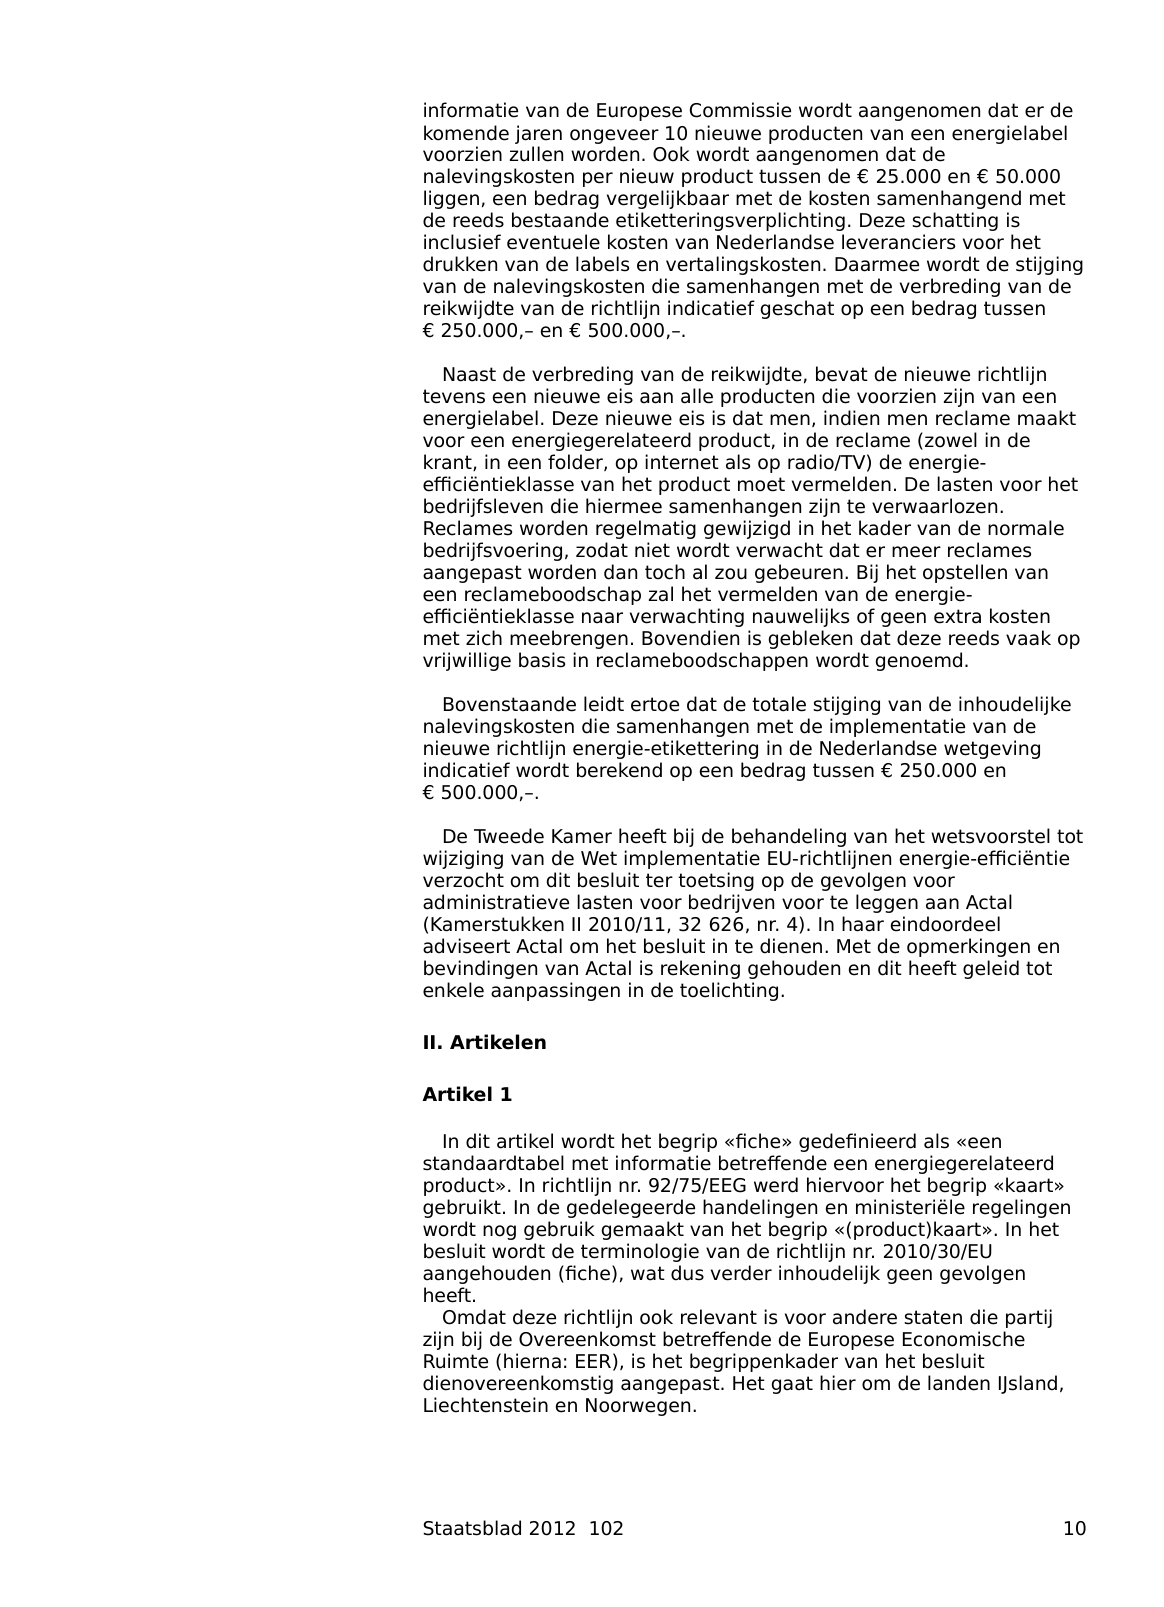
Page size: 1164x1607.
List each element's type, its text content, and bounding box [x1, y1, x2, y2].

text Omdat deze richtlijn ook relevant is voor andere staten die partij zijn bij de Overeenkomst betreffende de Europese Economische Ruimte (hierna: EER), is het begrippenkader van het besluit dienovereenkomstig aangepast. Het gaat hier om de landen IJsland, Liechtenstein en Noorwegen. [422, 1307, 1087, 1417]
text In dit artikel wordt het begrip «fiche» gedefinieerd als «een standaardtabel met informatie betreffende een energiegerelateerd product». In richtlijn nr. 92/75/EEG werd hiervoor het begrip «kaart» gebruikt. In de gedelegeerde handelingen en ministeriële regelingen wordt nog gebruik gemaakt van het begrip «(product)kaart». In het besluit wordt de terminologie van de richtlijn nr. 2010/30/EU aangehouden (fiche), wat dus verder inhoudelijk geen gevolgen heeft. [422, 1131, 1087, 1307]
text Bovenstaande leidt ertoe dat de totale stijging van de inhoudelijke nalevingskosten die samenhangen met de implementatie van de nieuwe richtlijn energie-etikettering in de Nederlandse wetgeving indicatief wordt berekend op een bedrag tussen € 250.000 en € 500.000,–. [422, 694, 1087, 804]
subtitle II. Artikelen [422, 1032, 1087, 1054]
subtitle Artikel 1 [422, 1084, 1087, 1106]
text De Tweede Kamer heeft bij de behandeling van het wetsvoorstel tot wijziging van de Wet implementatie EU-richtlijnen energie-efficiëntie verzocht om dit besluit ter toetsing op de gevolgen voor administratieve lasten voor bedrijven voor te leggen aan Actal (Kamerstukken II 2010/11, 32 626, nr. 4). In haar eindoordeel adviseert Actal om het besluit in te dienen. Met de opmerkingen en bevindingen van Actal is rekening gehouden en dit heeft geleid tot enkele aanpassingen in de toelichting. [422, 826, 1087, 1002]
text Naast de verbreding van de reikwijdte, bevat de nieuwe richtlijn tevens een nieuwe eis aan alle producten die voorzien zijn van een energielabel. Deze nieuwe eis is dat men, indien men reclame maakt voor een energiegerelateerd product, in de reclame (zowel in de krant, in een folder, op internet als op radio/TV) de energie-efficiëntieklasse van het product moet vermelden. De lasten voor het bedrijfsleven die hiermee samenhangen zijn te verwaarlozen. Reclames worden regelmatig gewijzigd in het kader van de normale bedrijfsvoering, zodat niet wordt verwacht dat er meer reclames aangepast worden dan toch al zou gebeuren. Bij het opstellen van een reclameboodschap zal het vermelden van de energie-efficiëntieklasse naar verwachting nauwelijks of geen extra kosten met zich meebrengen. Bovendien is gebleken dat deze reeds vaak op vrijwillige basis in reclameboodschappen wordt genoemd. [422, 364, 1087, 672]
text informatie van de Europese Commissie wordt aangenomen dat er de komende jaren ongeveer 10 nieuwe producten van een energielabel voorzien zullen worden. Ook wordt aangenomen dat de nalevingskosten per nieuw product tussen de € 25.000 en € 50.000 liggen, een bedrag vergelijkbaar met de kosten samenhangend met de reeds bestaande etiketteringsverplichting. Deze schatting is inclusief eventuele kosten van Nederlandse leveranciers voor het drukken van de labels en vertalingskosten. Daarmee wordt de stijging van de nalevingskosten die samenhangen met de verbreding van de reikwijdte van de richtlijn indicatief geschat op een bedrag tussen € 250.000,– en € 500.000,–. [422, 100, 1087, 342]
